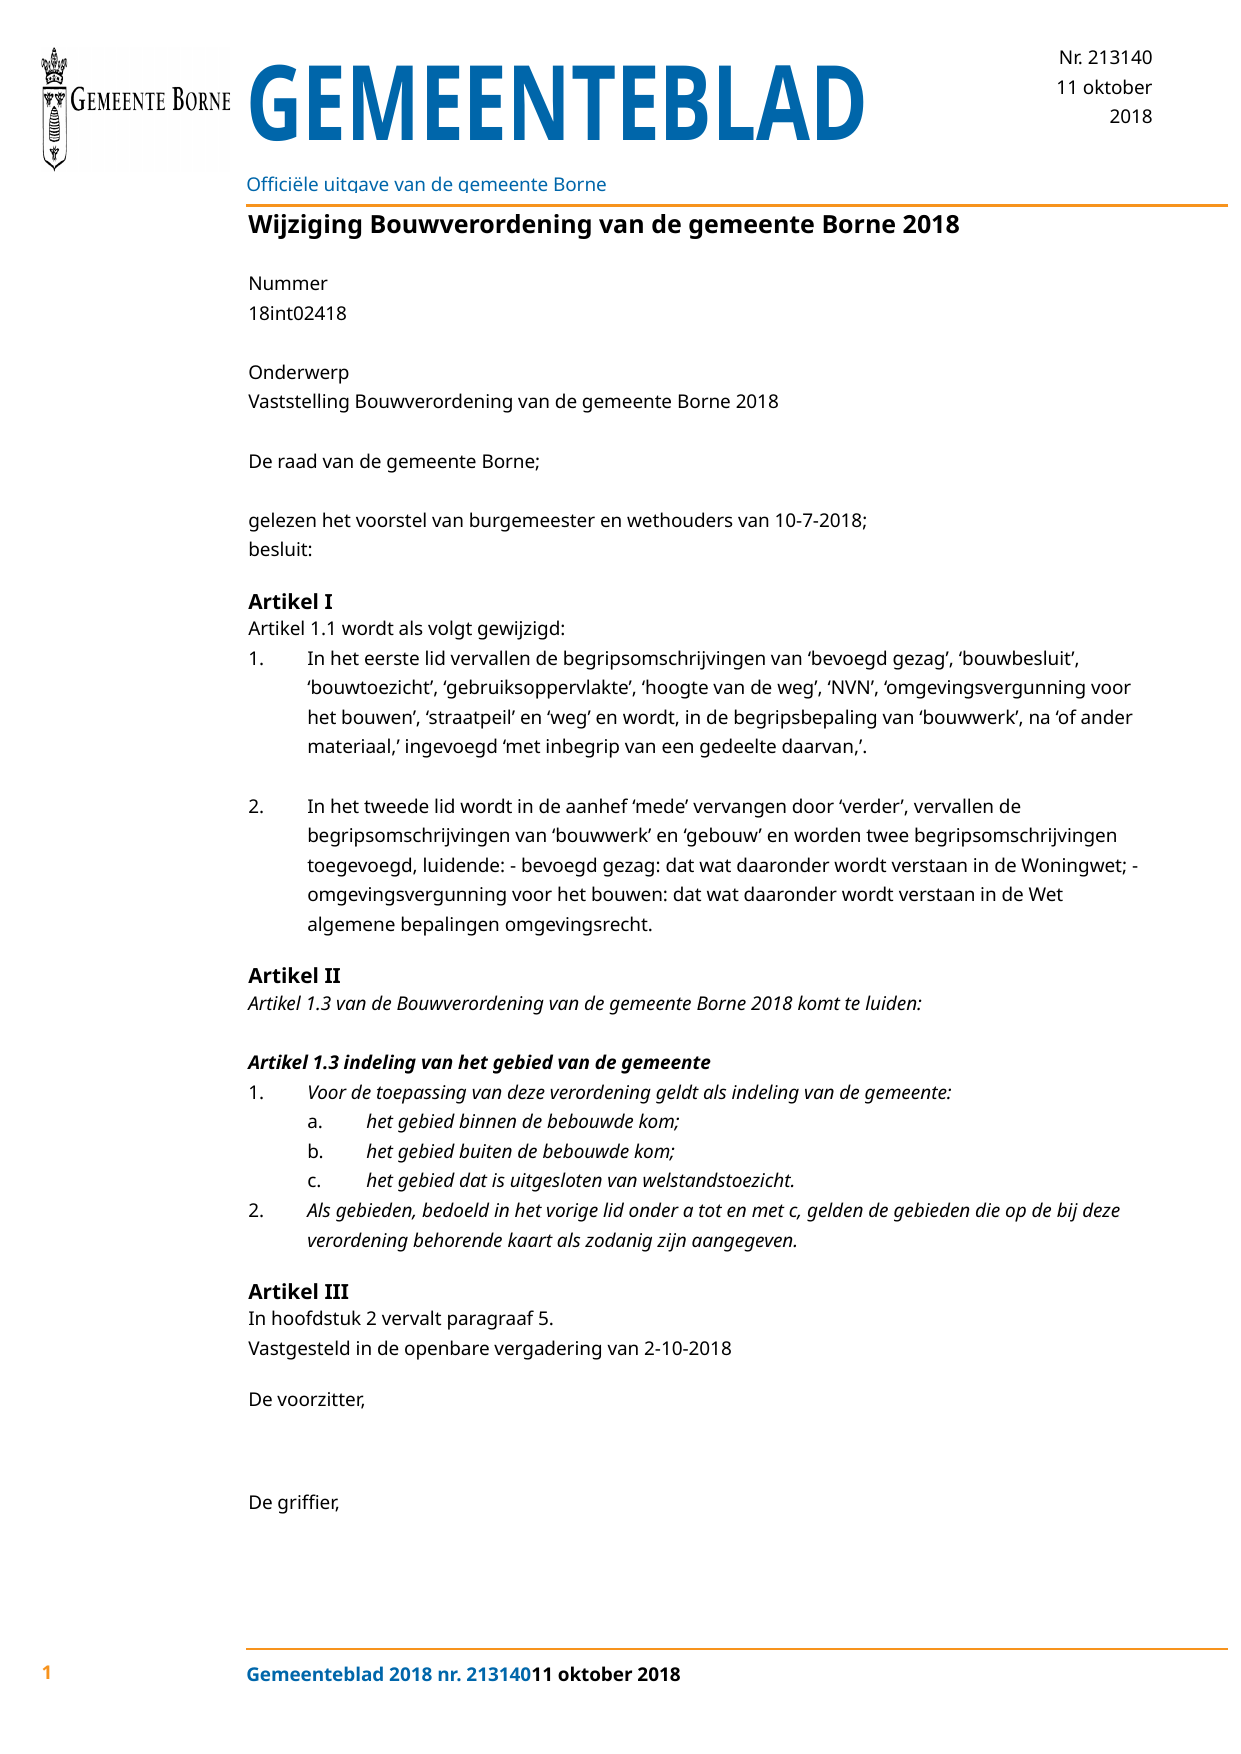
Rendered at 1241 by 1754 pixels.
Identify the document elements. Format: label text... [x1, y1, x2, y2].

list Als gebieden, bedoeld in het vorige lid onder a tot en met c, gelden de gebieden die op de bij deze verordening behorende kaart als zodanig zijn aangegeven. [248, 1197, 1152, 1252]
text Vaststelling Bouwverordening van de gemeente Borne 2018 [248, 389, 1152, 414]
list het gebied dat is uitgesloten van welstandstoezicht. [307, 1168, 1152, 1193]
text Artikel I [248, 587, 1152, 615]
text besluit: [248, 537, 1152, 562]
list Voor de toepassing van deze verordening geldt als indeling van de gemeente: [248, 1079, 1152, 1104]
text 18int02418 [248, 300, 1152, 326]
list In het tweede lid wordt in de aanhef ‘mede’ vervangen door ‘verder’, vervallen de begripsomschrijvingen van ‘bouwwerk’ en ‘gebouw’ en worden twee begripsomschrijvingen toegevoegd, luidende: - bevoegd gezag: dat wat daaronder wordt verstaan in de Woningwet; - omgevingsvergunning voor het bouwen: dat wat daaronder wordt verstaan in de Wet algemene bepalingen omgevingsrecht. [248, 793, 1152, 937]
text Artikel 1.3 indeling van het gebied van de gemeente [248, 1049, 1152, 1075]
text In hoofdstuk 2 vervalt paragraaf 5. [248, 1306, 1152, 1331]
text Vastgesteld in de openbare vergadering van 2-10-2018 [248, 1335, 1152, 1361]
text De voorzitter, [248, 1387, 1152, 1412]
list het gebied buiten de bebouwde kom; [307, 1138, 1152, 1164]
text Wijziging Bouwverordening van de gemeente Borne 2018 [248, 207, 1152, 241]
picture [41, 47, 231, 172]
text De raad van de gemeente Borne; [248, 448, 1152, 473]
text Nummer [248, 270, 1152, 296]
text Onderwerp [248, 359, 1152, 385]
text Artikel II [248, 962, 1152, 990]
text Artikel 1.3 van de Bouwverordening van de gemeente Borne 2018 komt te luiden: [248, 990, 1152, 1016]
list In het eerste lid vervallen de begripsomschrijvingen van ‘bevoegd gezag’, ‘bouwbesluit’, ‘bouwtoezicht’, ‘gebruiksoppervlakte’, ‘hoogte van de weg’, ‘NVN’, ‘omgevingsvergunning voor het bouwen’, ‘straatpeil’ en ‘weg’ en wordt, in de begripsbepaling van ‘bouwwerk’, na ‘of ander materiaal,’ ingevoegd ‘met inbegrip van een gedeelte daarvan,’. [248, 645, 1152, 759]
text De griffier, [248, 1489, 1152, 1515]
list het gebied binnen de bebouwde kom; [307, 1108, 1152, 1134]
text gelezen het voorstel van burgemeester en wethouders van 10-7-2018; [248, 507, 1152, 533]
text Artikel 1.1 wordt als volgt gewijzigd: [248, 615, 1152, 641]
text Artikel III [248, 1277, 1152, 1306]
